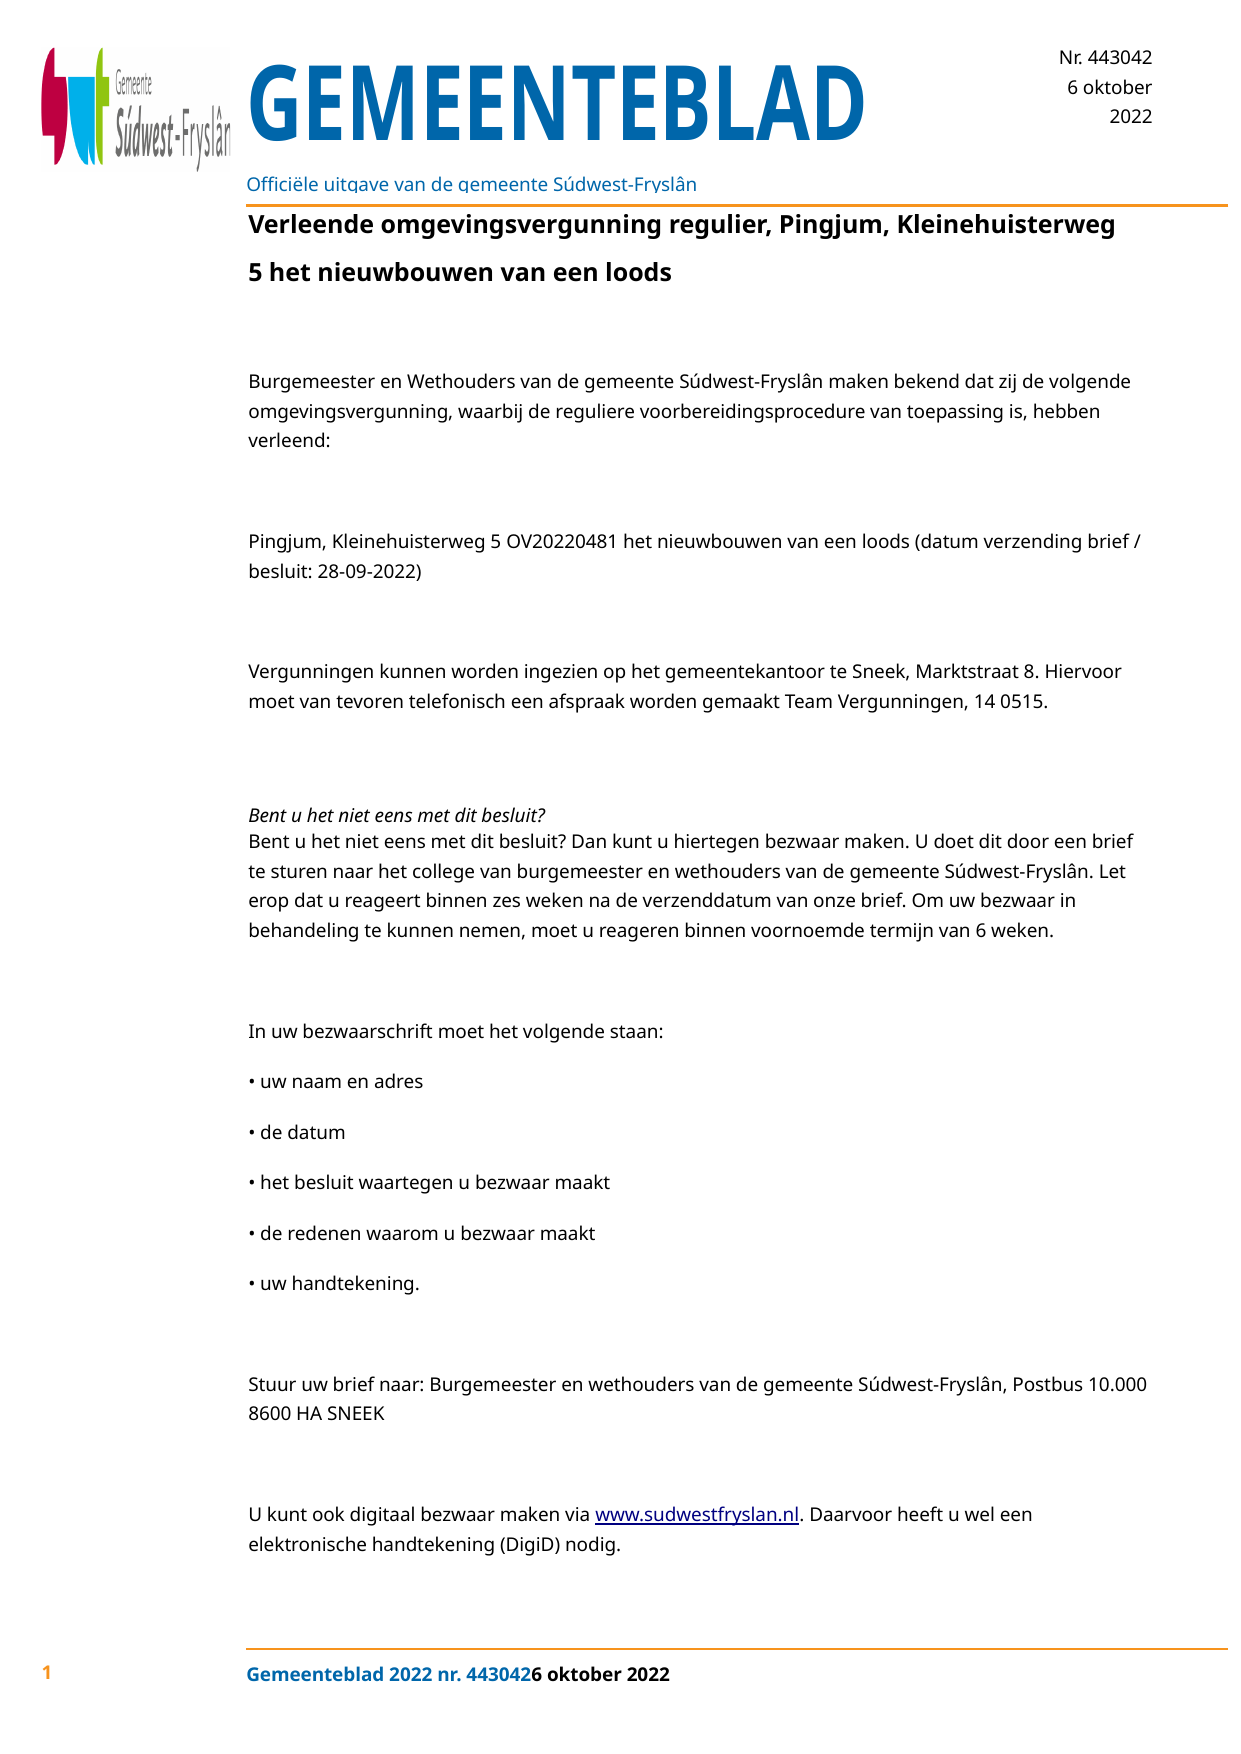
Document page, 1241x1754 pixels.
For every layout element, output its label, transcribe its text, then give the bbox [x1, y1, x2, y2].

text Pingjum, Kleinehuisterweg 5 OV20220481 het nieuwbouwen van een loods (datum verzending brief / besluit: 28-09-2022) [248, 528, 1152, 584]
text Bent u het niet eens met dit besluit? [248, 803, 1152, 828]
text In uw bezwaarschrift moet het volgende staan: [248, 1018, 1152, 1044]
text • de redenen waarom u bezwaar maakt [248, 1220, 1152, 1245]
picture [41, 47, 231, 172]
text Bent u het niet eens met dit besluit? Dan kunt u hiertegen bezwaar maken. U doet dit door een brief te sturen naar het college van burgemeester en wethouders van de gemeente Súdwest-Fryslân. Let erop dat u reageert binnen zes weken na de verzenddatum van onze brief. Om uw bezwaar in behandeling te kunnen nemen, moet u reageren binnen voornoemde termijn van 6 weken. [248, 828, 1152, 943]
text • de datum [248, 1119, 1152, 1144]
text U kunt ook digitaal bezwaar maken via www.sudwestfryslan.nl. Daarvoor heeft u wel een elektronische handtekening (DigiD) nodig. [248, 1501, 1152, 1557]
text Stuur uw brief naar: Burgemeester en wethouders van de gemeente Súdwest-Fryslân, Postbus 10.000 8600 HA SNEEK [248, 1371, 1152, 1426]
text Burgemeester en Wethouders van de gemeente Súdwest-Fryslân maken bekend dat zij de volgende omgevingsvergunning, waarbij de reguliere voorbereidingsprocedure van toepassing is, hebben verleend: [248, 368, 1152, 453]
text Vergunningen kunnen worden ingezien op het gemeentekantoor te Sneek, Marktstraat 8. Hiervoor moet van tevoren telefonisch een afspraak worden gemaakt Team Vergunningen, 14 0515. [248, 659, 1152, 714]
text • uw naam en adres [248, 1068, 1152, 1094]
text • het besluit waartegen u bezwaar maakt [248, 1169, 1152, 1195]
text • uw handtekening. [248, 1270, 1152, 1296]
text Verleende omgevingsvergunning regulier, Pingjum, Kleinehuisterweg 5 het nieuwbouwen van een loods [248, 207, 1152, 288]
